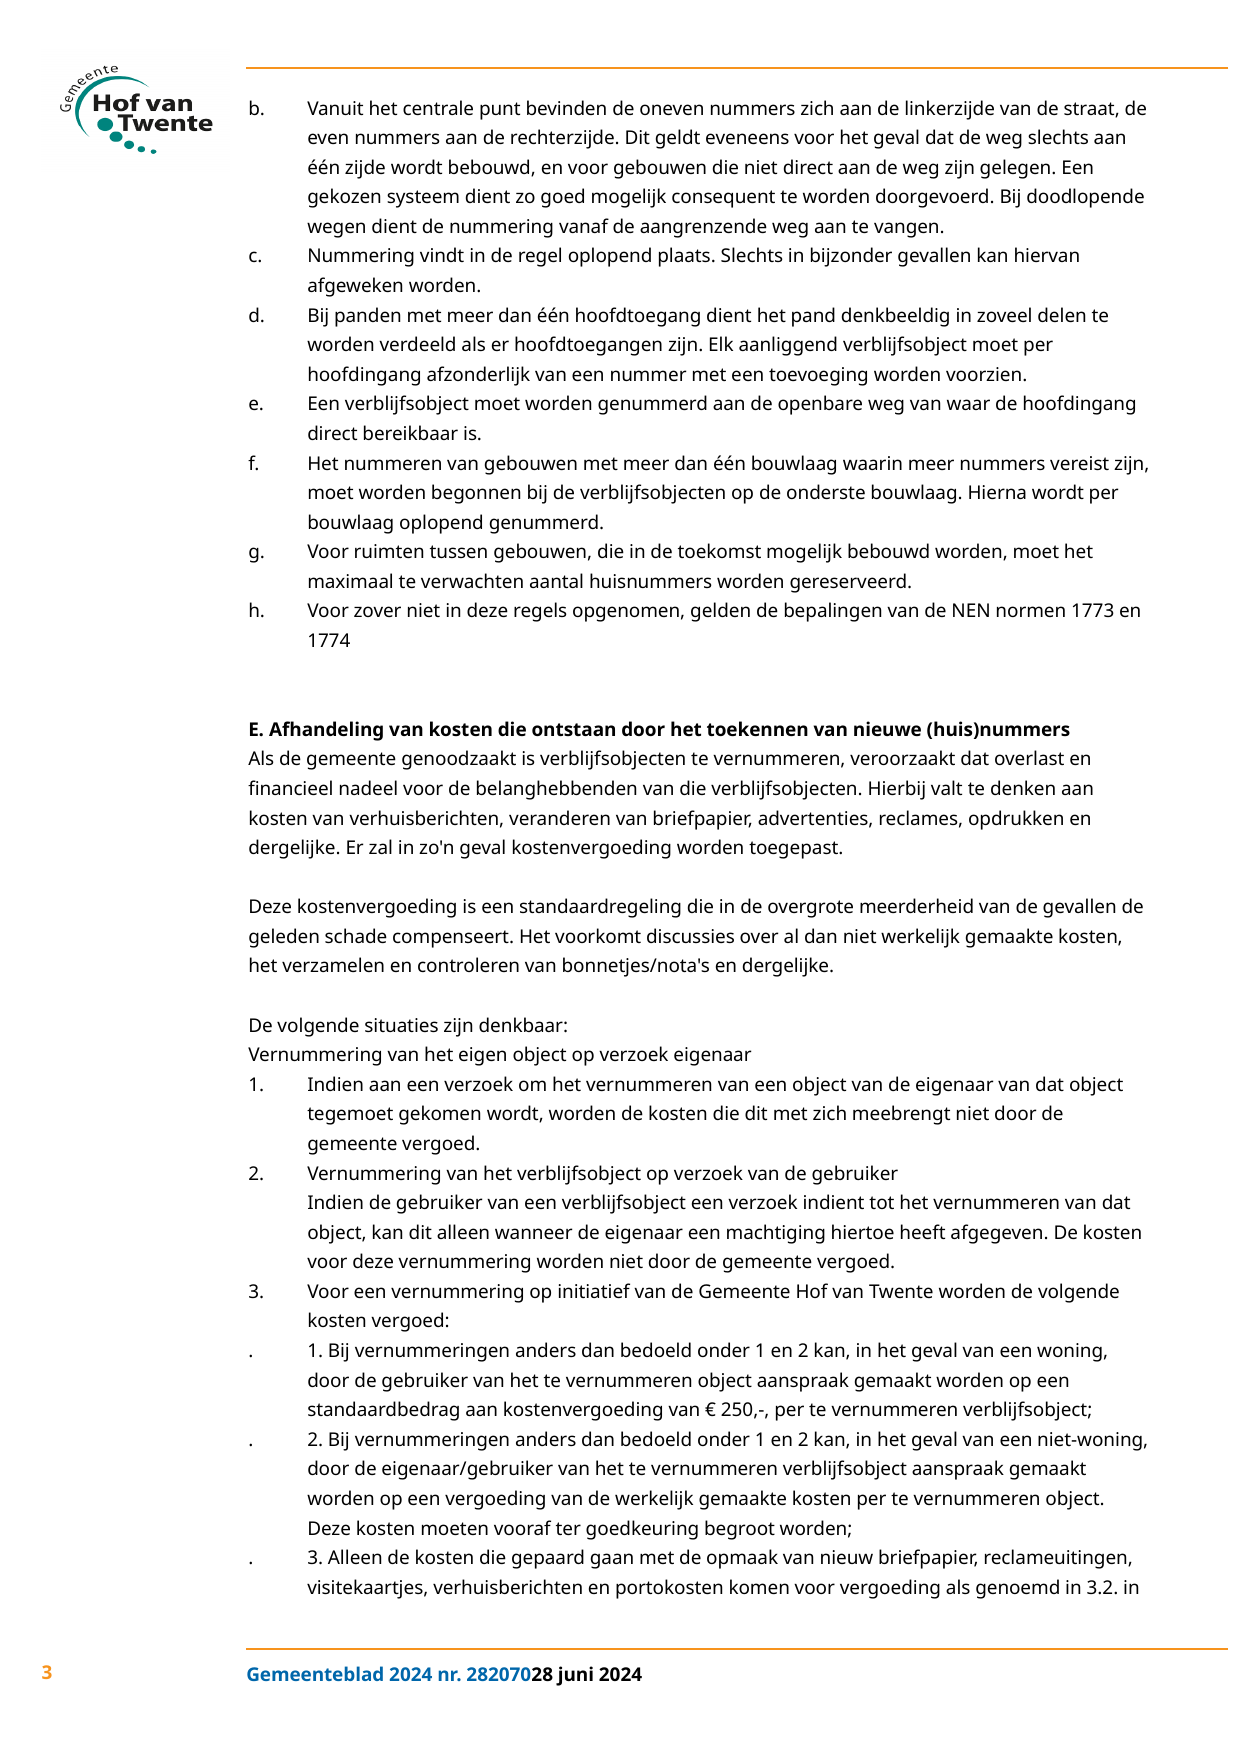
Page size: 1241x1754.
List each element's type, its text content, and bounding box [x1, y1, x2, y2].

list Het nummeren van gebouwen met meer dan één bouwlaag waarin meer nummers vereist zijn, moet worden begonnen bij de verblijfsobjecten op de onderste bouwlaag. Hierna wordt per bouwlaag oplopend genummerd. [248, 450, 1152, 535]
list Indien aan een verzoek om het vernummeren van een object van de eigenaar van dat object tegemoet gekomen wordt, worden de kosten die dit met zich meebrengt niet door de gemeente vergoed. [248, 1071, 1152, 1156]
list Indien de gebruiker van een verblijfsobject een verzoek indient tot het vernummeren van dat object, kan dit alleen wanneer de eigenaar een machtiging hiertoe heeft afgegeven. De kosten voor deze vernummering worden niet door de gemeente vergoed. [248, 1189, 1152, 1274]
list 1. Bij vernummeringen anders dan bedoeld onder 1 en 2 kan, in het geval van een woning, door de gebruiker van het te vernummeren object aanspraak gemaakt worden op een standaardbedrag aan kostenvergoeding van € 250,-, per te vernummeren verblijfsobject; [248, 1337, 1152, 1422]
list 3. Alleen de kosten die gepaard gaan met de opmaak van nieuw briefpapier, reclameuitingen, visitekaartjes, verhuisberichten en portokosten komen voor vergoeding als genoemd in 3.2. in [248, 1544, 1152, 1600]
list Voor een vernummering op initiatief van de Gemeente Hof van Twente worden de volgende kosten vergoed: [248, 1278, 1152, 1333]
list Vernummering van het verblijfsobject op verzoek van de gebruiker [248, 1160, 1152, 1186]
picture [41, 47, 231, 172]
list Nummering vindt in de regel oplopend plaats. Slechts in bijzonder gevallen kan hiervan afgeweken worden. [248, 243, 1152, 298]
list Een verblijfsobject moet worden genummerd aan de openbare weg van waar de hoofdingang direct bereikbaar is. [248, 391, 1152, 446]
list 2. Bij vernummeringen anders dan bedoeld onder 1 en 2 kan, in het geval van een niet-woning, door de eigenaar/gebruiker van het te vernummeren verblijfsobject aanspraak gemaakt worden op een vergoeding van de werkelijk gemaakte kosten per te vernummeren object. Deze kosten moeten vooraf ter goedkeuring begroot worden; [248, 1426, 1152, 1541]
list Voor zover niet in deze regels opgenomen, gelden de bepalingen van de NEN normen 1773 en 1774 [248, 598, 1152, 653]
list Vanuit het centrale punt bevinden de oneven nummers zich aan de linkerzijde van de straat, de even nummers aan de rechterzijde. Dit geldt eveneens voor het geval dat de weg slechts aan één zijde wordt bebouwd, en voor gebouwen die niet direct aan de weg zijn gelegen. Een gekozen systeem dient zo goed mogelijk consequent te worden doorgevoerd. Bij doodlopende wegen dient de nummering vanaf de aangrenzende weg aan te vangen. [248, 95, 1152, 239]
list Bij panden met meer dan één hoofdtoegang dient het pand denkbeeldig in zoveel delen te worden verdeeld als er hoofdtoegangen zijn. Elk aanliggend verblijfsobject moet per hoofdingang afzonderlijk van een nummer met een toevoeging worden voorzien. [248, 302, 1152, 387]
text De volgende situaties zijn denkbaar: [248, 1012, 1152, 1038]
text Als de gemeente genoodzaakt is verblijfsobjecten te vernummeren, veroorzaakt dat overlast en financieel nadeel voor de belanghebbenden van die verblijfsobjecten. Hierbij valt te denken aan kosten van verhuisberichten, veranderen van briefpapier, advertenties, reclames, opdrukken en dergelijke. Er zal in zo'n geval kostenvergoeding worden toegepast. [248, 746, 1152, 860]
text Vernummering van het eigen object op verzoek eigenaar [248, 1041, 1152, 1067]
text E. Afhandeling van kosten die ontstaan door het toekennen van nieuwe (huis)nummers [248, 716, 1152, 742]
list Voor ruimten tussen gebouwen, die in de toekomst mogelijk bebouwd worden, moet het maximaal te verwachten aantal huisnummers worden gereserveerd. [248, 538, 1152, 594]
text Deze kostenvergoeding is een standaardregeling die in de overgrote meerderheid van de gevallen de geleden schade compenseert. Het voorkomt discussies over al dan niet werkelijk gemaakte kosten, het verzamelen en controleren van bonnetjes/nota's en dergelijke. [248, 893, 1152, 978]
